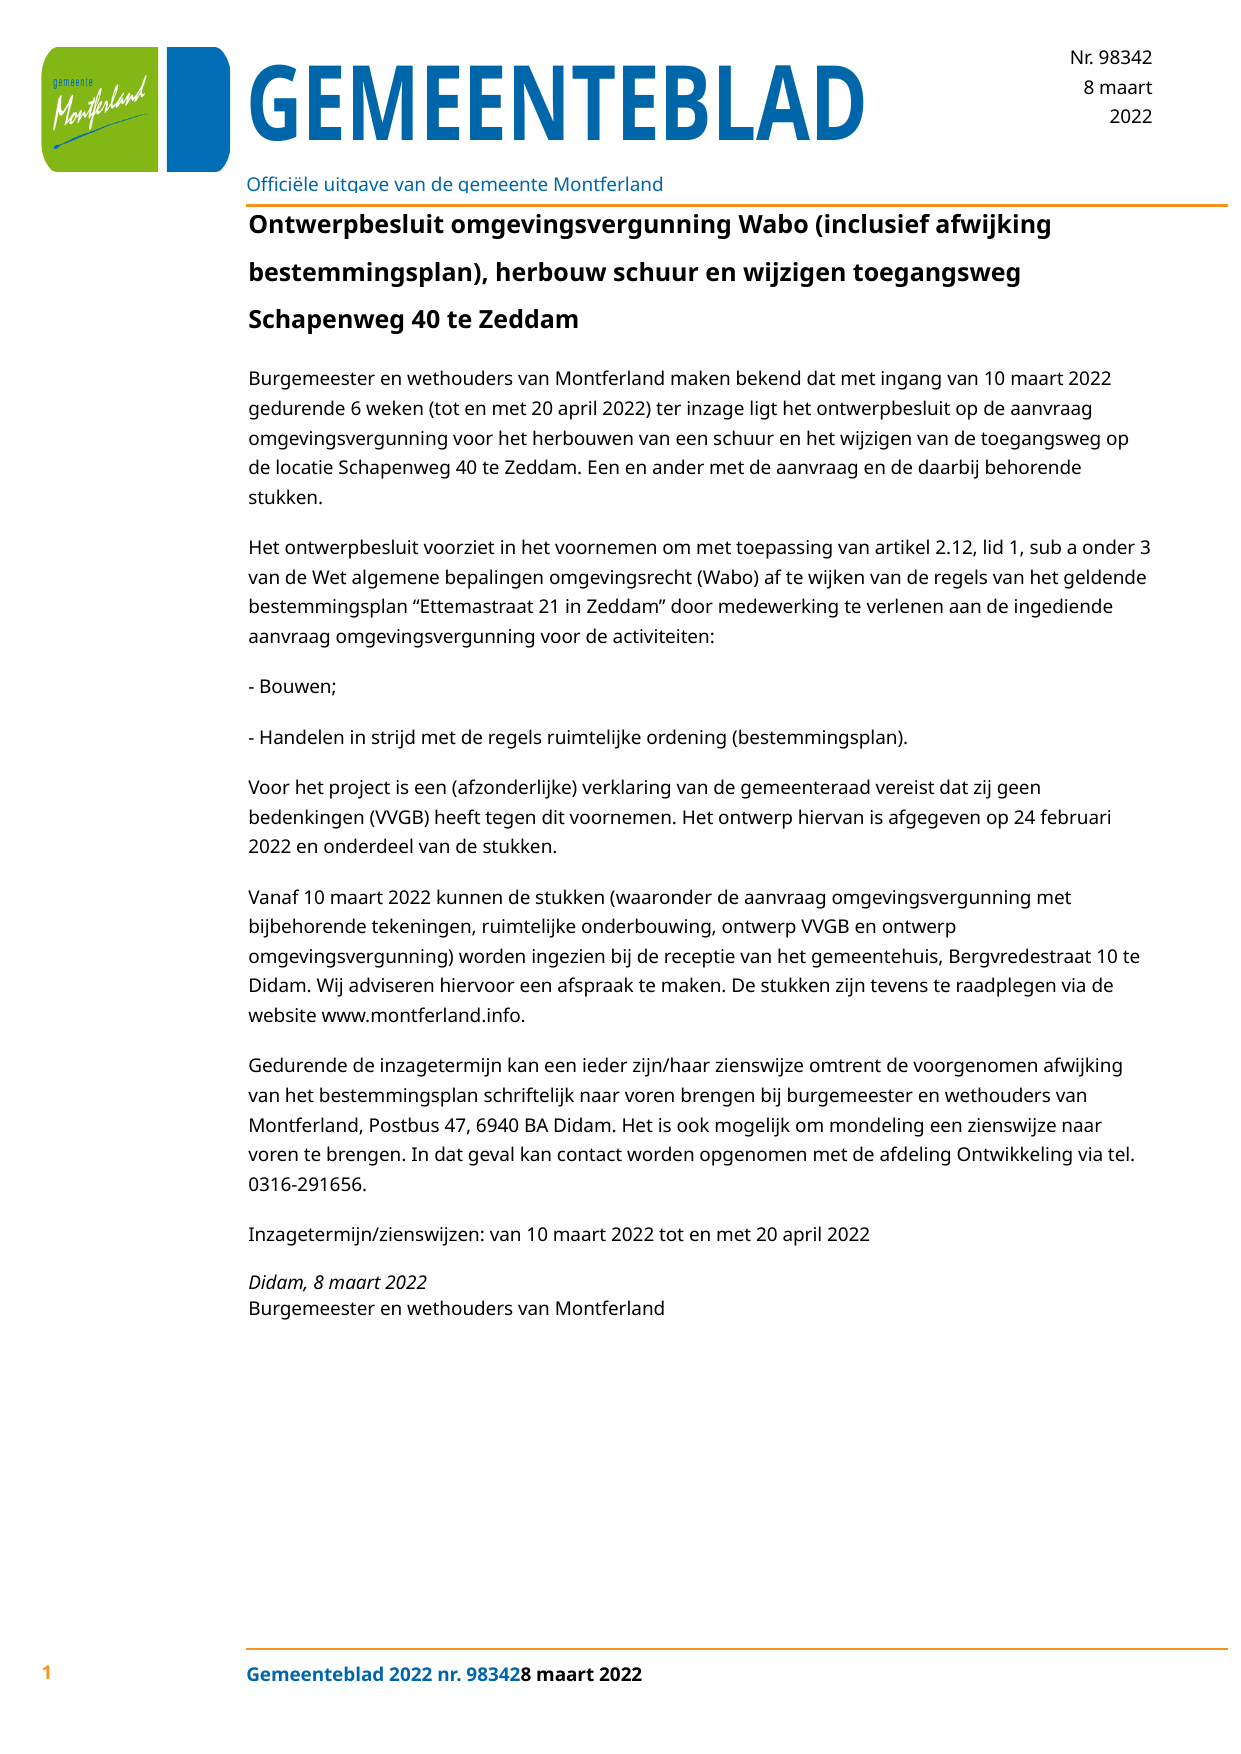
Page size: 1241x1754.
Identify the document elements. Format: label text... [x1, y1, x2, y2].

text Het ontwerpbesluit voorziet in het voornemen om met toepassing van artikel 2.12, lid 1, sub a onder 3 van de Wet algemene bepalingen omgevingsrecht (Wabo) af te wijken van de regels van het geldende bestemmingsplan “Ettemastraat 21 in Zeddam” door medewerking te verlenen aan de ingediende aanvraag omgevingsvergunning voor de activiteiten: [248, 534, 1152, 649]
text Didam, 8 maart 2022 [248, 1269, 1152, 1295]
text Burgemeester en wethouders van Montferland maken bekend dat met ingang van 10 maart 2022 gedurende 6 weken (tot en met 20 april 2022) ter inzage ligt het ontwerpbesluit op de aanvraag omgevingsvergunning voor het herbouwen van een schuur en het wijzigen van de toegangsweg op de locatie Schapenweg 40 te Zeddam. Een en ander met de aanvraag en de daarbij behorende stukken. [248, 366, 1152, 509]
text - Bouwen; [248, 673, 1152, 699]
text Inzagetermijn/zienswijzen: van 10 maart 2022 tot en met 20 april 2022 [248, 1221, 1152, 1247]
picture [41, 47, 231, 172]
text - Handelen in strijd met de regels ruimtelijke ordening (bestemmingsplan). [248, 724, 1152, 749]
text Gedurende de inzagetermijn kan een ieder zijn/haar zienswijze omtrent de voorgenomen afwijking van het bestemmingsplan schriftelijk naar voren brengen bij burgemeester en wethouders van Montferland, Postbus 47, 6940 BA Didam. Het is ook mogelijk om mondeling een zienswijze naar voren te brengen. In dat geval kan contact worden opgenomen met de afdeling Ontwikkeling via tel. 0316-291656. [248, 1053, 1152, 1197]
text Ontwerpbesluit omgevingsvergunning Wabo (inclusief afwijking bestemmingsplan), herbouw schuur en wijzigen toegangsweg Schapenweg 40 te Zeddam [248, 207, 1152, 336]
text Burgemeester en wethouders van Montferland [248, 1295, 1152, 1321]
text Vanaf 10 maart 2022 kunnen de stukken (waaronder de aanvraag omgevingsvergunning met bijbehorende tekeningen, ruimtelijke onderbouwing, ontwerp VVGB en ontwerp omgevingsvergunning) worden ingezien bij de receptie van het gemeentehuis, Bergvredestraat 10 te Didam. Wij adviseren hiervoor een afspraak te maken. De stukken zijn tevens te raadplegen via de website www.montferland.info. [248, 884, 1152, 1028]
text Voor het project is een (afzonderlijke) verklaring van de gemeenteraad vereist dat zij geen bedenkingen (VVGB) heeft tegen dit voornemen. Het ontwerp hiervan is afgegeven op 24 februari 2022 en onderdeel van de stukken. [248, 774, 1152, 859]
